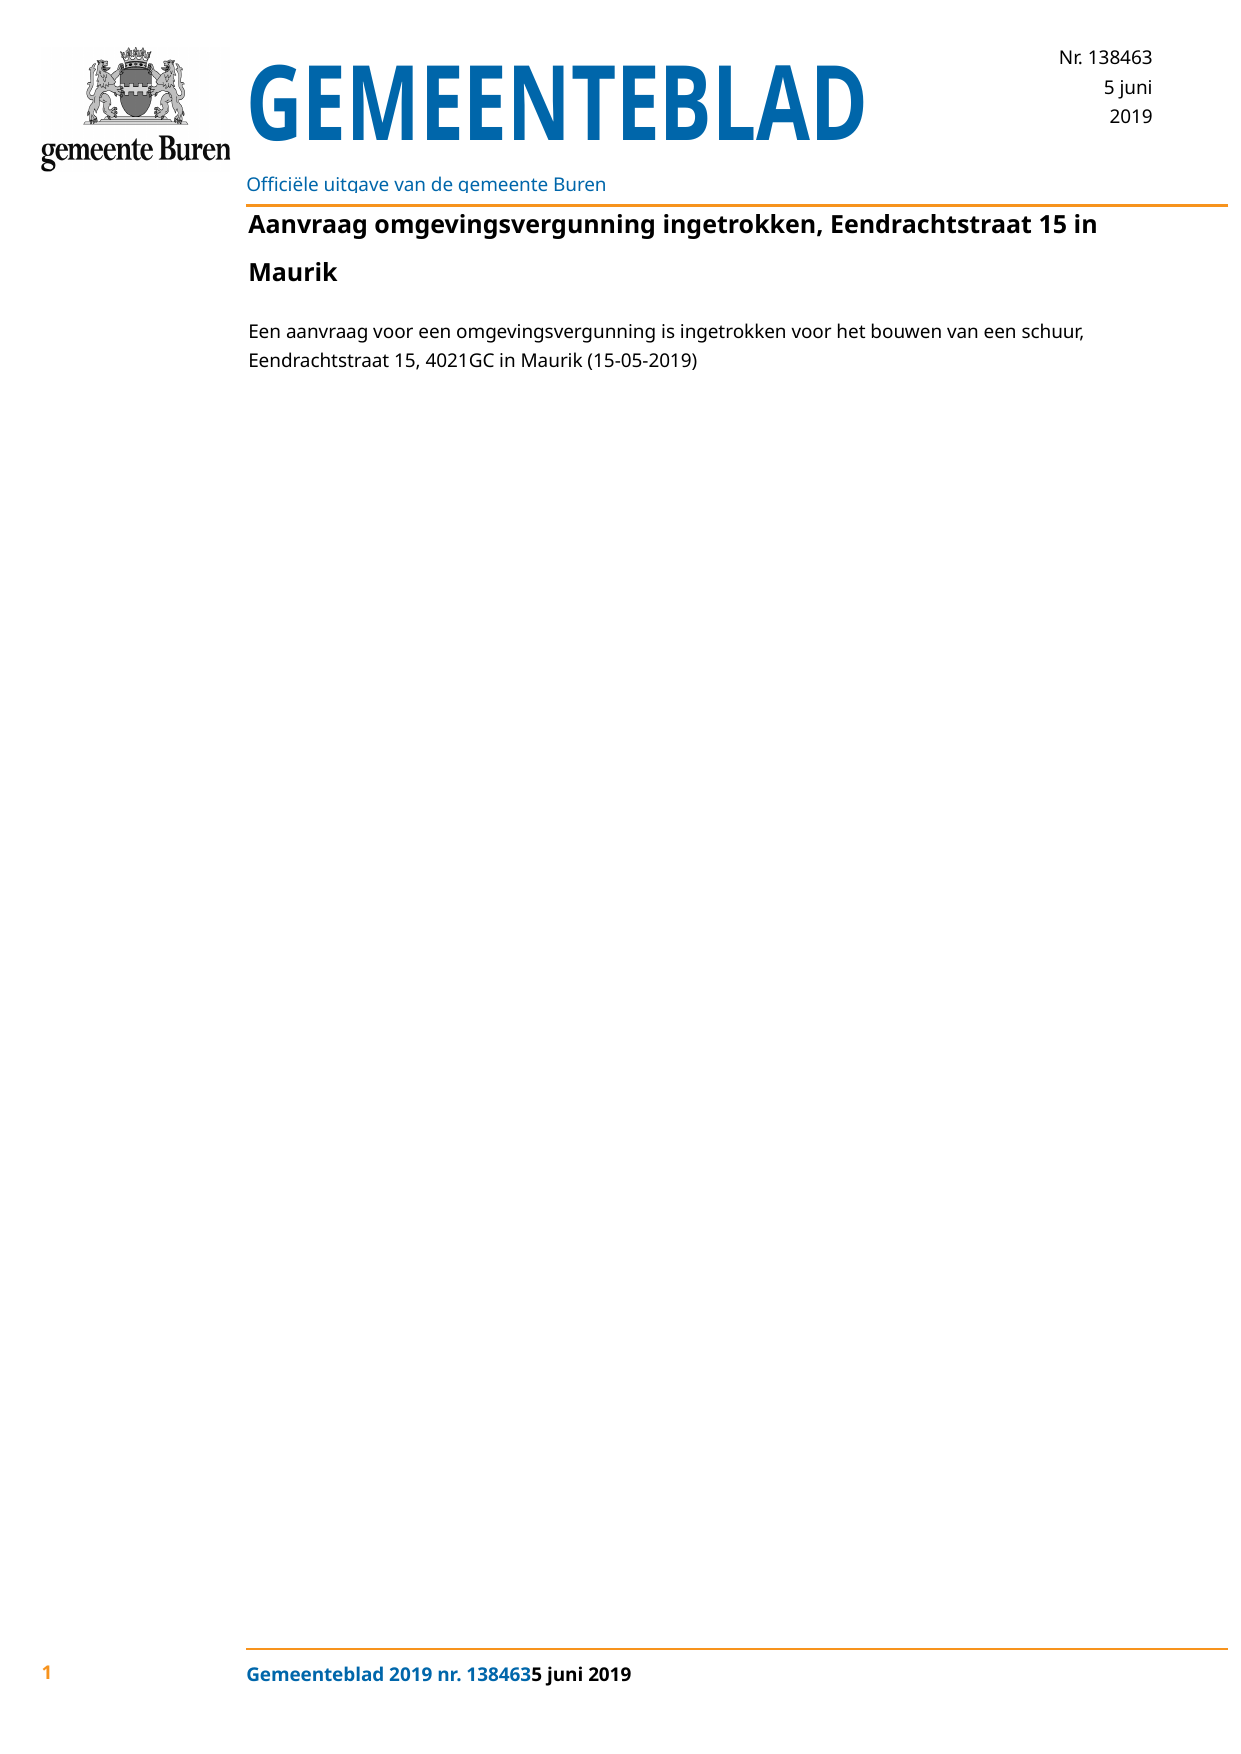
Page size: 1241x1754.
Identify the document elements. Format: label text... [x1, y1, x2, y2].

text Een aanvraag voor een omgevingsvergunning is ingetrokken voor het bouwen van een schuur, Eendrachtstraat 15, 4021GC in Maurik (15-05-2019) [248, 318, 1152, 373]
text Aanvraag omgevingsvergunning ingetrokken, Eendrachtstraat 15 in Maurik [248, 207, 1152, 288]
picture [41, 47, 231, 172]
